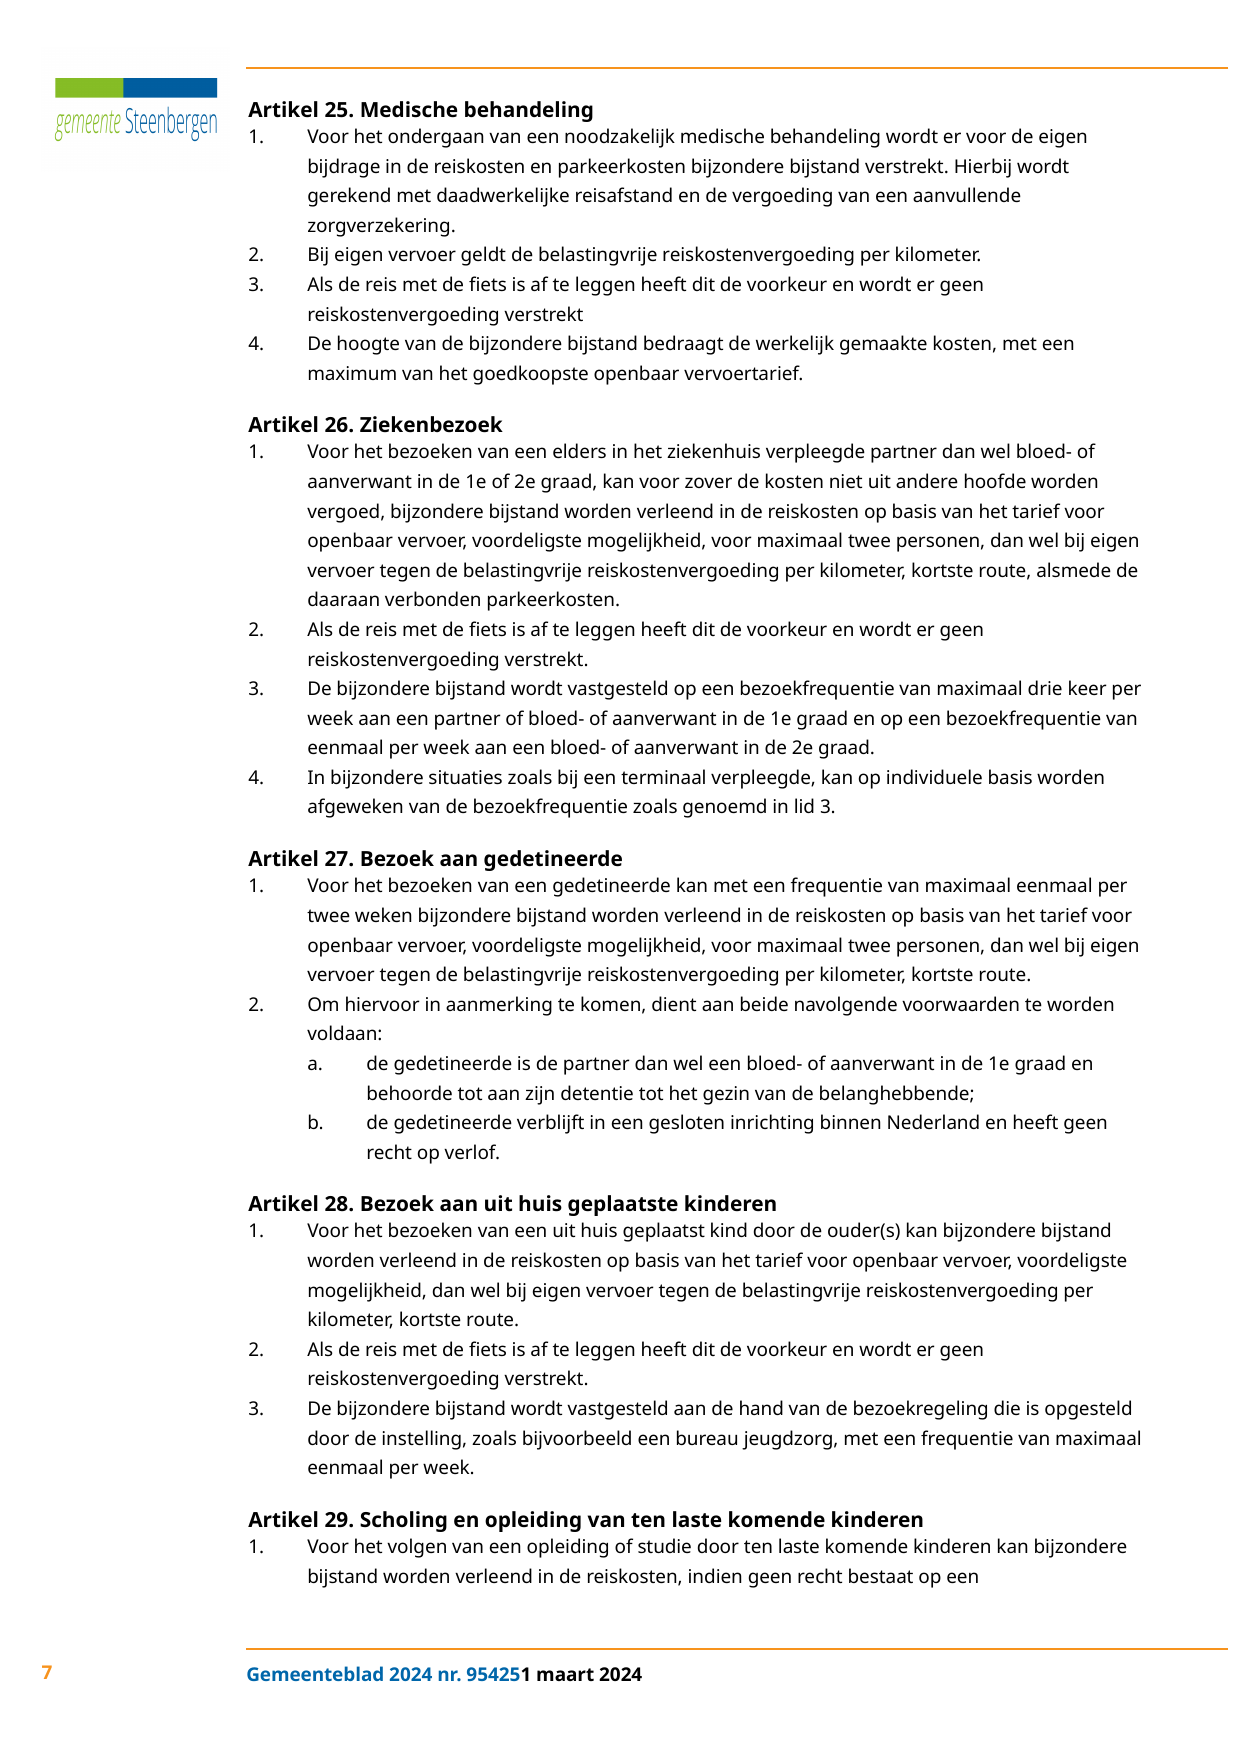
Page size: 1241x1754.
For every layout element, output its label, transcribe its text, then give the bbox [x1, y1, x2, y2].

list Om hiervoor in aanmerking te komen, dient aan beide navolgende voorwaarden te worden voldaan: [248, 991, 1152, 1046]
picture [41, 47, 231, 172]
list Voor het bezoeken van een uit huis geplaatst kind door de ouder(s) kan bijzondere bijstand worden verleend in de reiskosten op basis van het tarief voor openbaar vervoer, voordeligste mogelijkheid, dan wel bij eigen vervoer tegen de belastingvrije reiskostenvergoeding per kilometer, kortste route. [248, 1218, 1152, 1332]
list Als de reis met de fiets is af te leggen heeft dit de voorkeur en wordt er geen reiskostenvergoeding verstrekt. [248, 1336, 1152, 1391]
list Voor het ondergaan van een noodzakelijk medische behandeling wordt er voor de eigen bijdrage in de reiskosten en parkeerkosten bijzondere bijstand verstrekt. Hierbij wordt gerekend met daadwerkelijke reisafstand en de vergoeding van een aanvullende zorgverzekering. [248, 123, 1152, 238]
list de gedetineerde verblijft in een gesloten inrichting binnen Nederland en heeft geen recht op verlof. [307, 1109, 1152, 1164]
text Artikel 26. Ziekenbezoek [248, 410, 1152, 439]
list In bijzondere situaties zoals bij een terminaal verpleegde, kan op individuele basis worden afgeweken van de bezoekfrequentie zoals genoemd in lid 3. [248, 764, 1152, 819]
text Artikel 29. Scholing en opleiding van ten laste komende kinderen [248, 1505, 1152, 1533]
list Voor het bezoeken van een gedetineerde kan met een frequentie van maximaal eenmaal per twee weken bijzondere bijstand worden verleend in de reiskosten op basis van het tarief voor openbaar vervoer, voordeligste mogelijkheid, voor maximaal twee personen, dan wel bij eigen vervoer tegen de belastingvrije reiskostenvergoeding per kilometer, kortste route. [248, 873, 1152, 987]
list de gedetineerde is de partner dan wel een bloed- of aanverwant in de 1e graad en behoorde tot aan zijn detentie tot het gezin van de belanghebbende; [307, 1050, 1152, 1105]
text Artikel 27. Bezoek aan gedetineerde [248, 844, 1152, 873]
list De bijzondere bijstand wordt vastgesteld aan de hand van de bezoekregeling die is opgesteld door de instelling, zoals bijvoorbeeld een bureau jeugdzorg, met een frequentie van maximaal eenmaal per week. [248, 1395, 1152, 1480]
text Artikel 28. Bezoek aan uit huis geplaatste kinderen [248, 1189, 1152, 1218]
list Voor het volgen van een opleiding of studie door ten laste komende kinderen kan bijzondere bijstand worden verleend in de reiskosten, indien geen recht bestaat op een [248, 1533, 1152, 1588]
list Als de reis met de fiets is af te leggen heeft dit de voorkeur en wordt er geen reiskostenvergoeding verstrekt [248, 271, 1152, 326]
list De bijzondere bijstand wordt vastgesteld op een bezoekfrequentie van maximaal drie keer per week aan een partner of bloed- of aanverwant in de 1e graad en op een bezoekfrequentie van eenmaal per week aan een bloed- of aanverwant in de 2e graad. [248, 675, 1152, 760]
list De hoogte van de bijzondere bijstand bedraagt de werkelijk gemaakte kosten, met een maximum van het goedkoopste openbaar vervoertarief. [248, 330, 1152, 386]
list Als de reis met de fiets is af te leggen heeft dit de voorkeur en wordt er geen reiskostenvergoeding verstrekt. [248, 616, 1152, 672]
list Bij eigen vervoer geldt de belastingvrije reiskostenvergoeding per kilometer. [248, 242, 1152, 267]
list Voor het bezoeken van een elders in het ziekenhuis verpleegde partner dan wel bloed- of aanverwant in de 1e of 2e graad, kan voor zover de kosten niet uit andere hoofde worden vergoed, bijzondere bijstand worden verleend in de reiskosten op basis van het tarief voor openbaar vervoer, voordeligste mogelijkheid, voor maximaal twee personen, dan wel bij eigen vervoer tegen de belastingvrije reiskostenvergoeding per kilometer, kortste route, alsmede de daaraan verbonden parkeerkosten. [248, 439, 1152, 612]
text Artikel 25. Medische behandeling [248, 95, 1152, 123]
